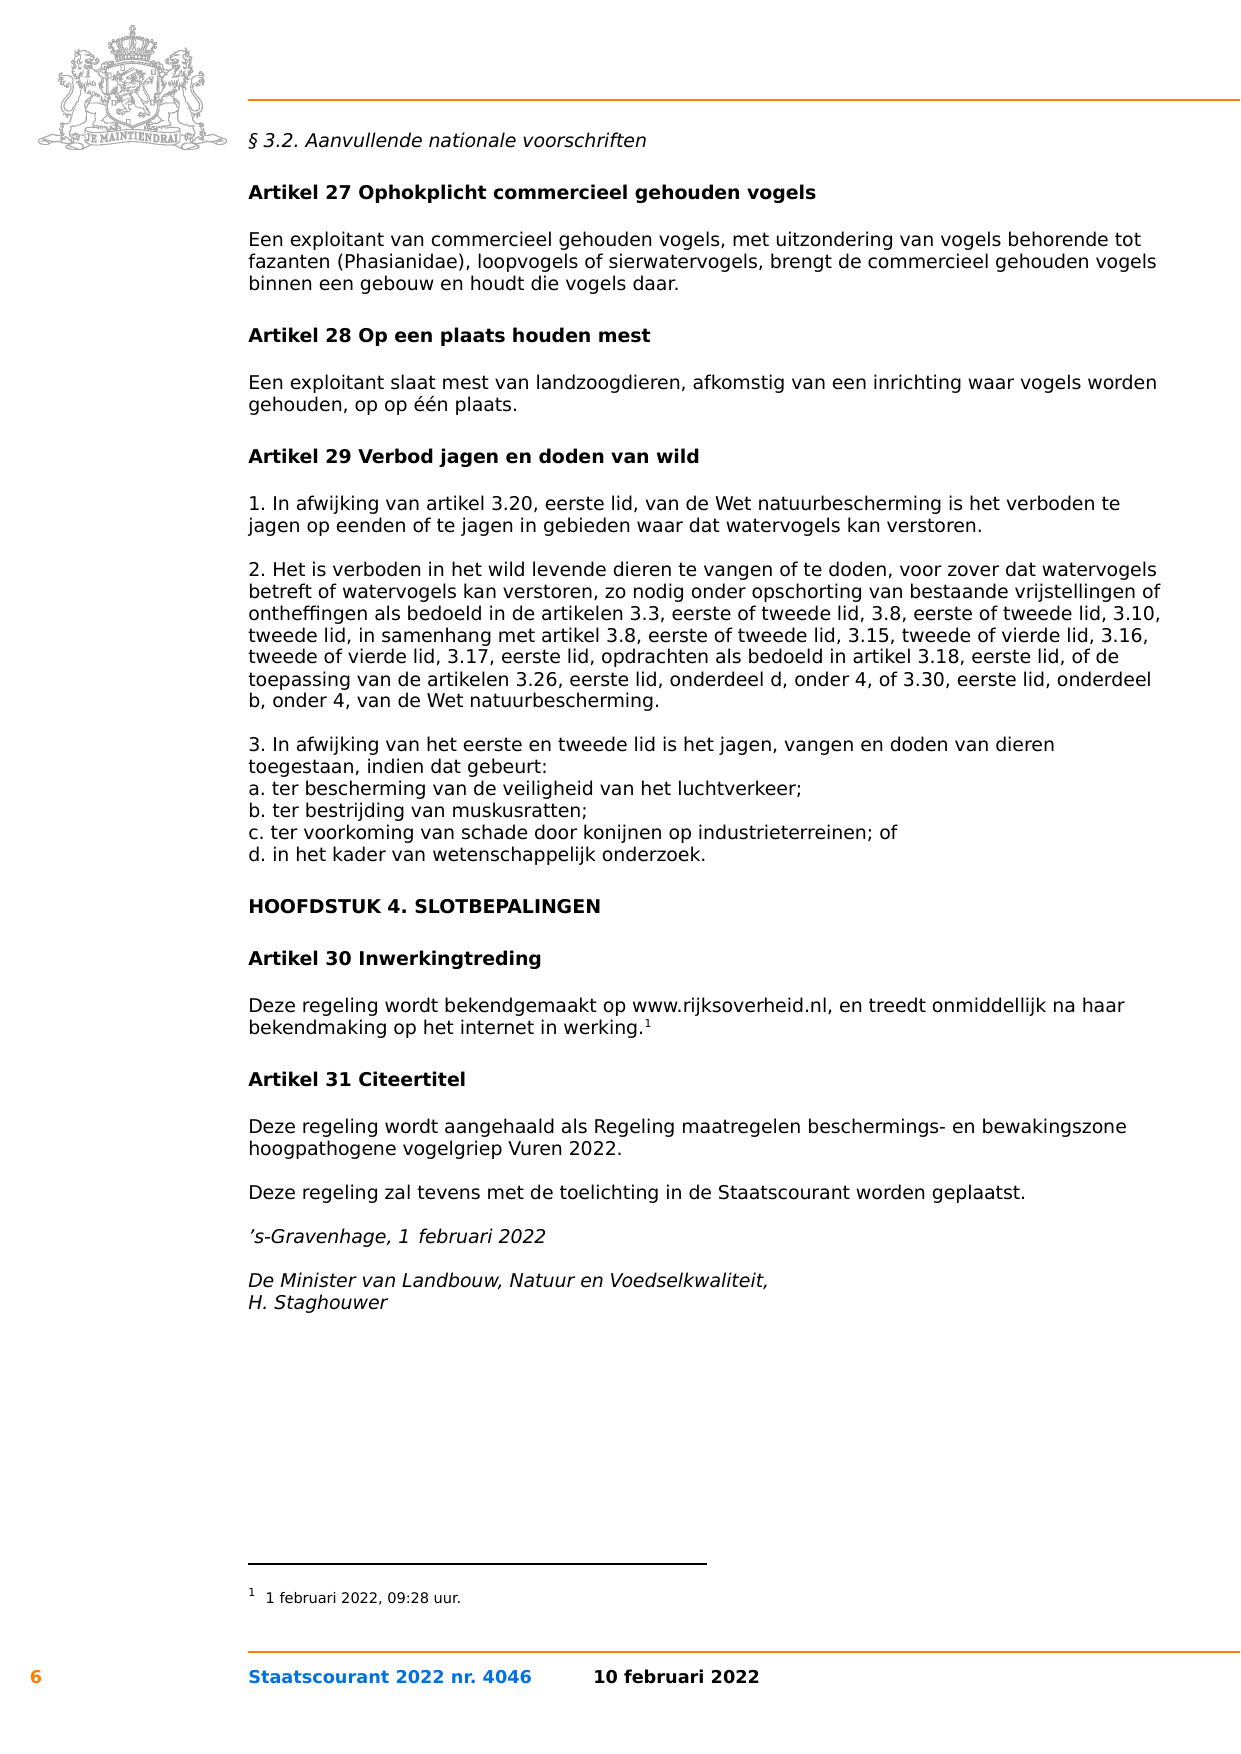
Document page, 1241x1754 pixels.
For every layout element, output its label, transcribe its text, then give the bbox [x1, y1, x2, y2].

text Een exploitant van commercieel gehouden vogels, met uitzondering van vogels behorende tot fazanten (Phasianidae), loopvogels of sierwatervogels, brengt de commercieel gehouden vogels binnen een gebouw en houdt die vogels daar. [248, 229, 1163, 295]
text 3. In afwijking van het eerste en tweede lid is het jagen, vangen en doden van dieren toegestaan, indien dat gebeurt: [248, 734, 1163, 778]
text Deze regeling wordt bekendgemaakt op www.rijksoverheid.nl, en treedt onmiddellijk na haar bekendmaking op het internet in werking. [248, 995, 1163, 1039]
text 2. Het is verboden in het wild levende dieren te vangen of te doden, voor zover dat watervogels betreft of watervogels kan verstoren, zo nodig onder opschorting van bestaande vrijstellingen of ontheffingen als bedoeld in de artikelen 3.3, eerste of tweede lid, 3.8, eerste of tweede lid, 3.10, tweede lid, in samenhang met artikel 3.8, eerste of tweede lid, 3.15, tweede of vierde lid, 3.16, tweede of vierde lid, 3.17, eerste lid, opdrachten als bedoeld in artikel 3.18, eerste lid, of de toepassing van de artikelen 3.26, eerste lid, onderdeel d, onder 4, of 3.30, eerste lid, onderdeel b, onder 4, van de Wet natuurbescherming. [248, 558, 1163, 712]
text b. ter bestrijding van muskusratten; [248, 800, 1163, 822]
subtitle Artikel 27 Ophokplicht commercieel gehouden vogels [248, 182, 1163, 204]
text De Minister van Landbouw, Natuur en Voedselkwaliteit, H. Staghouwer [248, 1269, 1163, 1313]
text a. ter bescherming van de veiligheid van het luchtverkeer; [248, 778, 1163, 800]
text Deze regeling wordt aangehaald als Regeling maatregelen beschermings- en bewakingszone hoogpathogene vogelgriep Vuren 2022. [248, 1116, 1163, 1160]
subtitle HOOFDSTUK 4. SLOTBEPALINGEN [248, 896, 1163, 918]
text 1 februari 2022, 09:28 uur. [248, 1586, 1163, 1608]
text Deze regeling zal tevens met de toelichting in de Staatscourant worden geplaatst. [248, 1182, 1163, 1204]
subtitle § 3.2. Aanvullende nationale voorschriften [248, 130, 1163, 152]
subtitle Artikel 30 Inwerkingtreding [248, 948, 1163, 970]
picture [38, 25, 227, 150]
subtitle Artikel 29 Verbod jagen en doden van wild [248, 446, 1163, 468]
subtitle Artikel 31 Citeertitel [248, 1069, 1163, 1091]
text Een exploitant slaat mest van landzoogdieren, afkomstig van een inrichting waar vogels worden gehouden, op op één plaats. [248, 372, 1163, 416]
text d. in het kader van wetenschappelijk onderzoek. [248, 844, 1163, 866]
subtitle Artikel 28 Op een plaats houden mest [248, 325, 1163, 347]
text c. ter voorkoming van schade door konijnen op industrieterreinen; of [248, 822, 1163, 844]
text 1. In afwijking van artikel 3.20, eerste lid, van de Wet natuurbescherming is het verboden te jagen op eenden of te jagen in gebieden waar dat watervogels kan verstoren. [248, 493, 1163, 537]
text ’s-Gravenhage, 1 februari 2022 [248, 1226, 1163, 1248]
